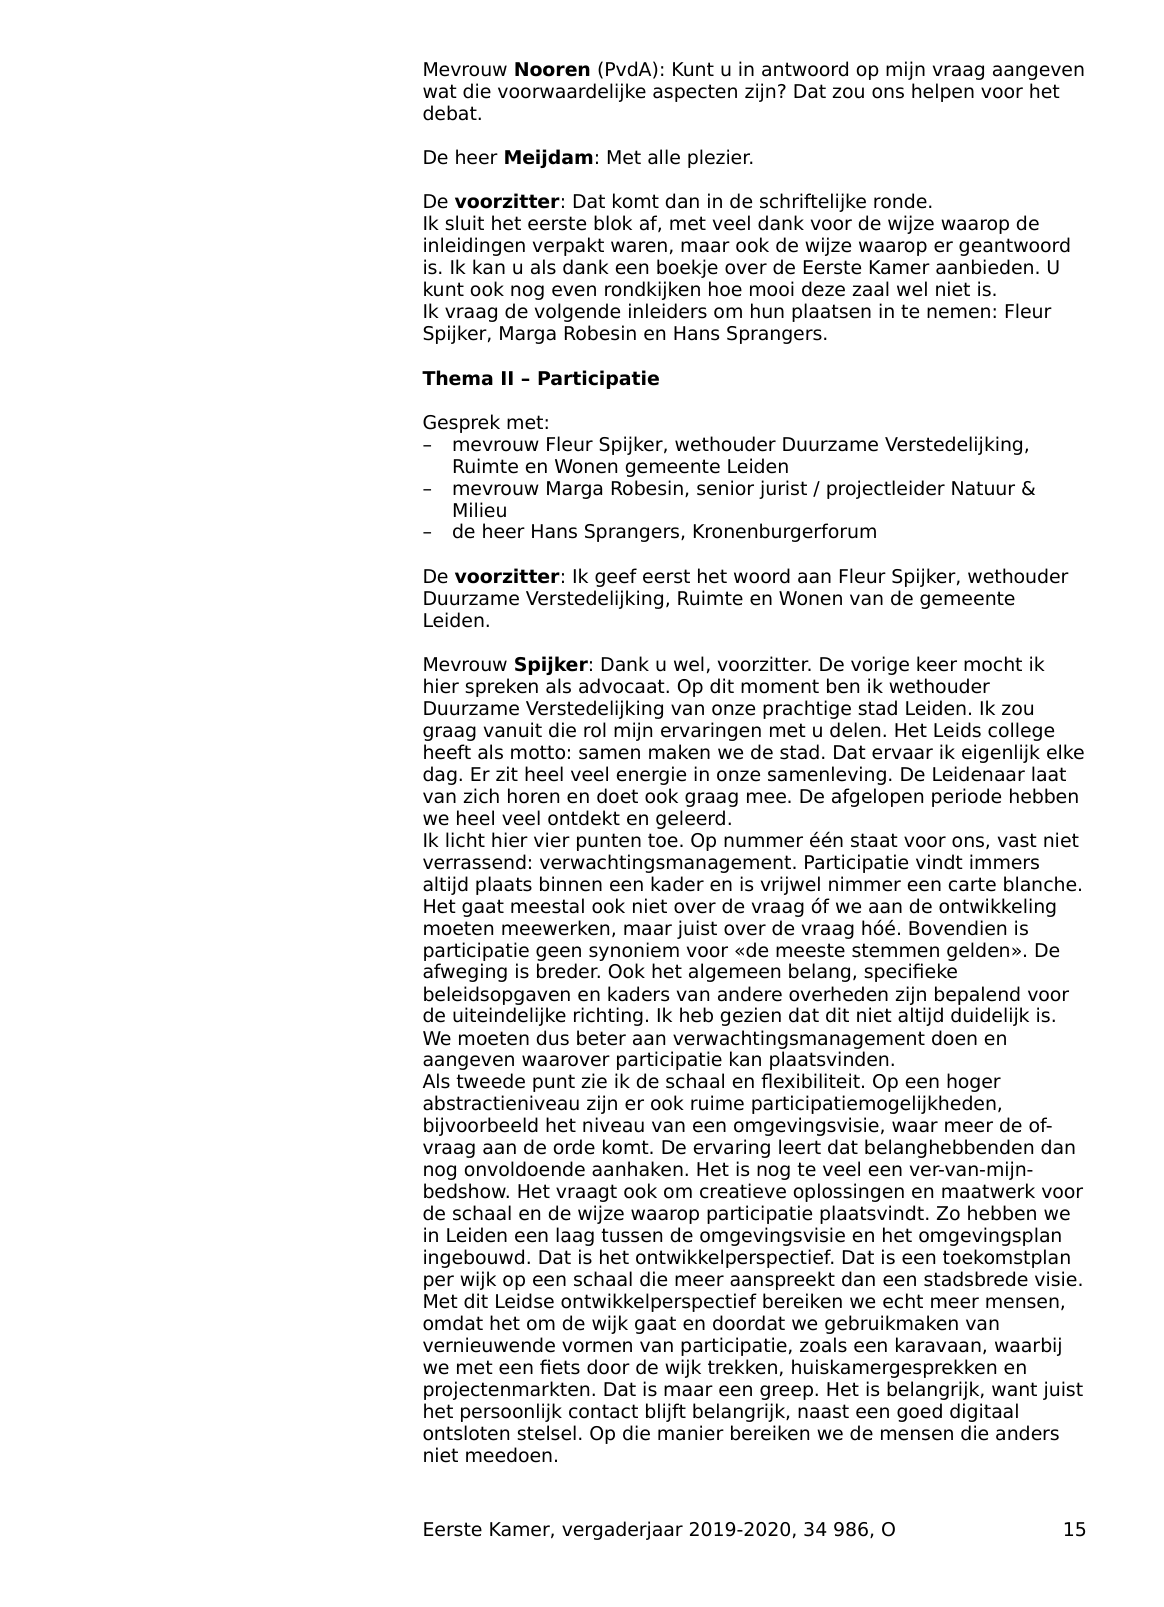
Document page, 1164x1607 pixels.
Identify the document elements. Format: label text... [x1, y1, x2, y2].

text Mevrouw Nooren (PvdA): Kunt u in antwoord op mijn vraag aangeven wat die voorwaardelijke aspecten zijn? Dat zou ons helpen voor het debat. [422, 59, 1087, 125]
text – mevrouw Marga Robesin, senior jurist / projectleider Natuur & Milieu [422, 477, 1087, 521]
text De heer Meijdam: Met alle plezier. [422, 147, 1087, 169]
text Ik licht hier vier punten toe. Op nummer één staat voor ons, vast niet verrassend: verwachtingsmanagement. Participatie vindt immers altijd plaats binnen een kader en is vrijwel nimmer een carte blanche. Het gaat meestal ook niet over de vraag óf we aan de ontwikkeling moeten meewerken, maar juist over de vraag hóé. Bovendien is participatie geen synoniem voor «de meeste stemmen gelden». De afweging is breder. Ook het algemeen belang, specifieke beleidsopgaven en kaders van andere overheden zijn bepalend voor de uiteindelijke richting. Ik heb gezien dat dit niet altijd duidelijk is. We moeten dus beter aan verwachtingsmanagement doen en aangeven waarover participatie kan plaatsvinden. [422, 829, 1087, 1071]
text De voorzitter: Ik geef eerst het woord aan Fleur Spijker, wethouder Duurzame Verstedelijking, Ruimte en Wonen van de gemeente Leiden. [422, 566, 1087, 632]
text Als tweede punt zie ik de schaal en flexibiliteit. Op een hoger abstractieniveau zijn er ook ruime participatiemogelijkheden, bijvoorbeeld het niveau van een omgevingsvisie, waar meer de of-vraag aan de orde komt. De ervaring leert dat belanghebbenden dan nog onvoldoende aanhaken. Het is nog te veel een ver-van-mijn-bedshow. Het vraagt ook om creatieve oplossingen en maatwerk voor de schaal en de wijze waarop participatie plaatsvindt. Zo hebben we in Leiden een laag tussen de omgevingsvisie en het omgevingsplan ingebouwd. Dat is het ontwikkelperspectief. Dat is een toekomstplan per wijk op een schaal die meer aanspreekt dan een stadsbrede visie. Met dit Leidse ontwikkelperspectief bereiken we echt meer mensen, omdat het om de wijk gaat en doordat we gebruikmaken van vernieuwende vormen van participatie, zoals een karavaan, waarbij we met een fiets door de wijk trekken, huiskamergesprekken en projectenmarkten. Dat is maar een greep. Het is belangrijk, want juist het persoonlijk contact blijft belangrijk, naast een goed digitaal ontsloten stelsel. Op die manier bereiken we de mensen die anders niet meedoen. [422, 1071, 1087, 1467]
text Gesprek met: [422, 412, 1087, 433]
text Ik vraag de volgende inleiders om hun plaatsen in te nemen: Fleur Spijker, Marga Robesin en Hans Sprangers. [422, 301, 1087, 345]
text – de heer Hans Sprangers, Kronenburgerforum [422, 521, 1087, 543]
text – mevrouw Fleur Spijker, wethouder Duurzame Verstedelijking, Ruimte en Wonen gemeente Leiden [422, 433, 1087, 477]
subtitle Thema II – Participatie [422, 367, 1087, 389]
text Ik sluit het eerste blok af, met veel dank voor de wijze waarop de inleidingen verpakt waren, maar ook de wijze waarop er geantwoord is. Ik kan u als dank een boekje over de Eerste Kamer aanbieden. U kunt ook nog even rondkijken hoe mooi deze zaal wel niet is. [422, 213, 1087, 301]
text De voorzitter: Dat komt dan in de schriftelijke ronde. [422, 191, 1087, 213]
text Mevrouw Spijker: Dank u wel, voorzitter. De vorige keer mocht ik hier spreken als advocaat. Op dit moment ben ik wethouder Duurzame Verstedelijking van onze prachtige stad Leiden. Ik zou graag vanuit die rol mijn ervaringen met u delen. Het Leids college heeft als motto: samen maken we de stad. Dat ervaar ik eigenlijk elke dag. Er zit heel veel energie in onze samenleving. De Leidenaar laat van zich horen en doet ook graag mee. De afgelopen periode hebben we heel veel ontdekt en geleerd. [422, 654, 1087, 829]
